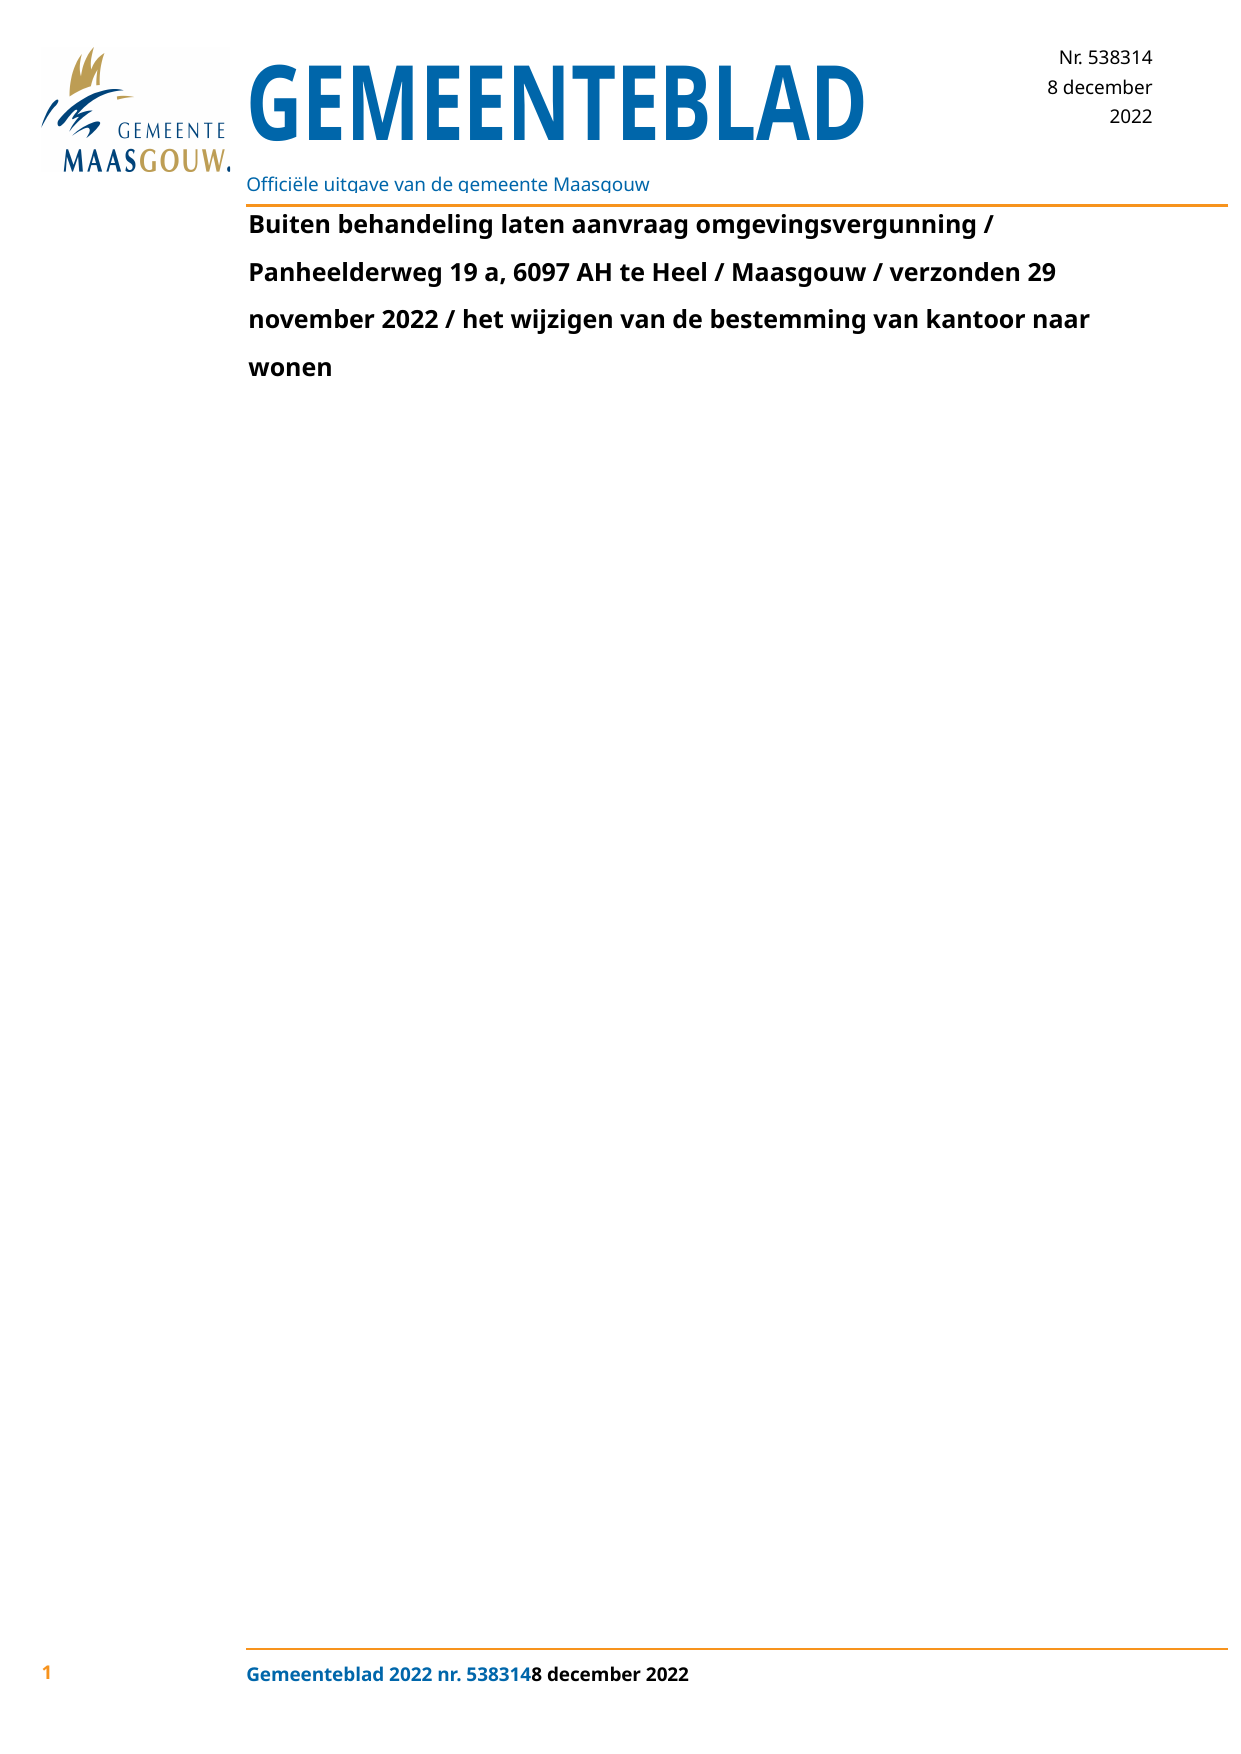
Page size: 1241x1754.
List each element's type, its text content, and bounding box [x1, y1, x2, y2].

picture [41, 47, 231, 172]
text Buiten behandeling laten aanvraag omgevingsvergunning / Panheelderweg 19 a, 6097 AH te Heel / Maasgouw / verzonden 29 november 2022 / het wijzigen van de bestemming van kantoor naar wonen [248, 207, 1152, 384]
